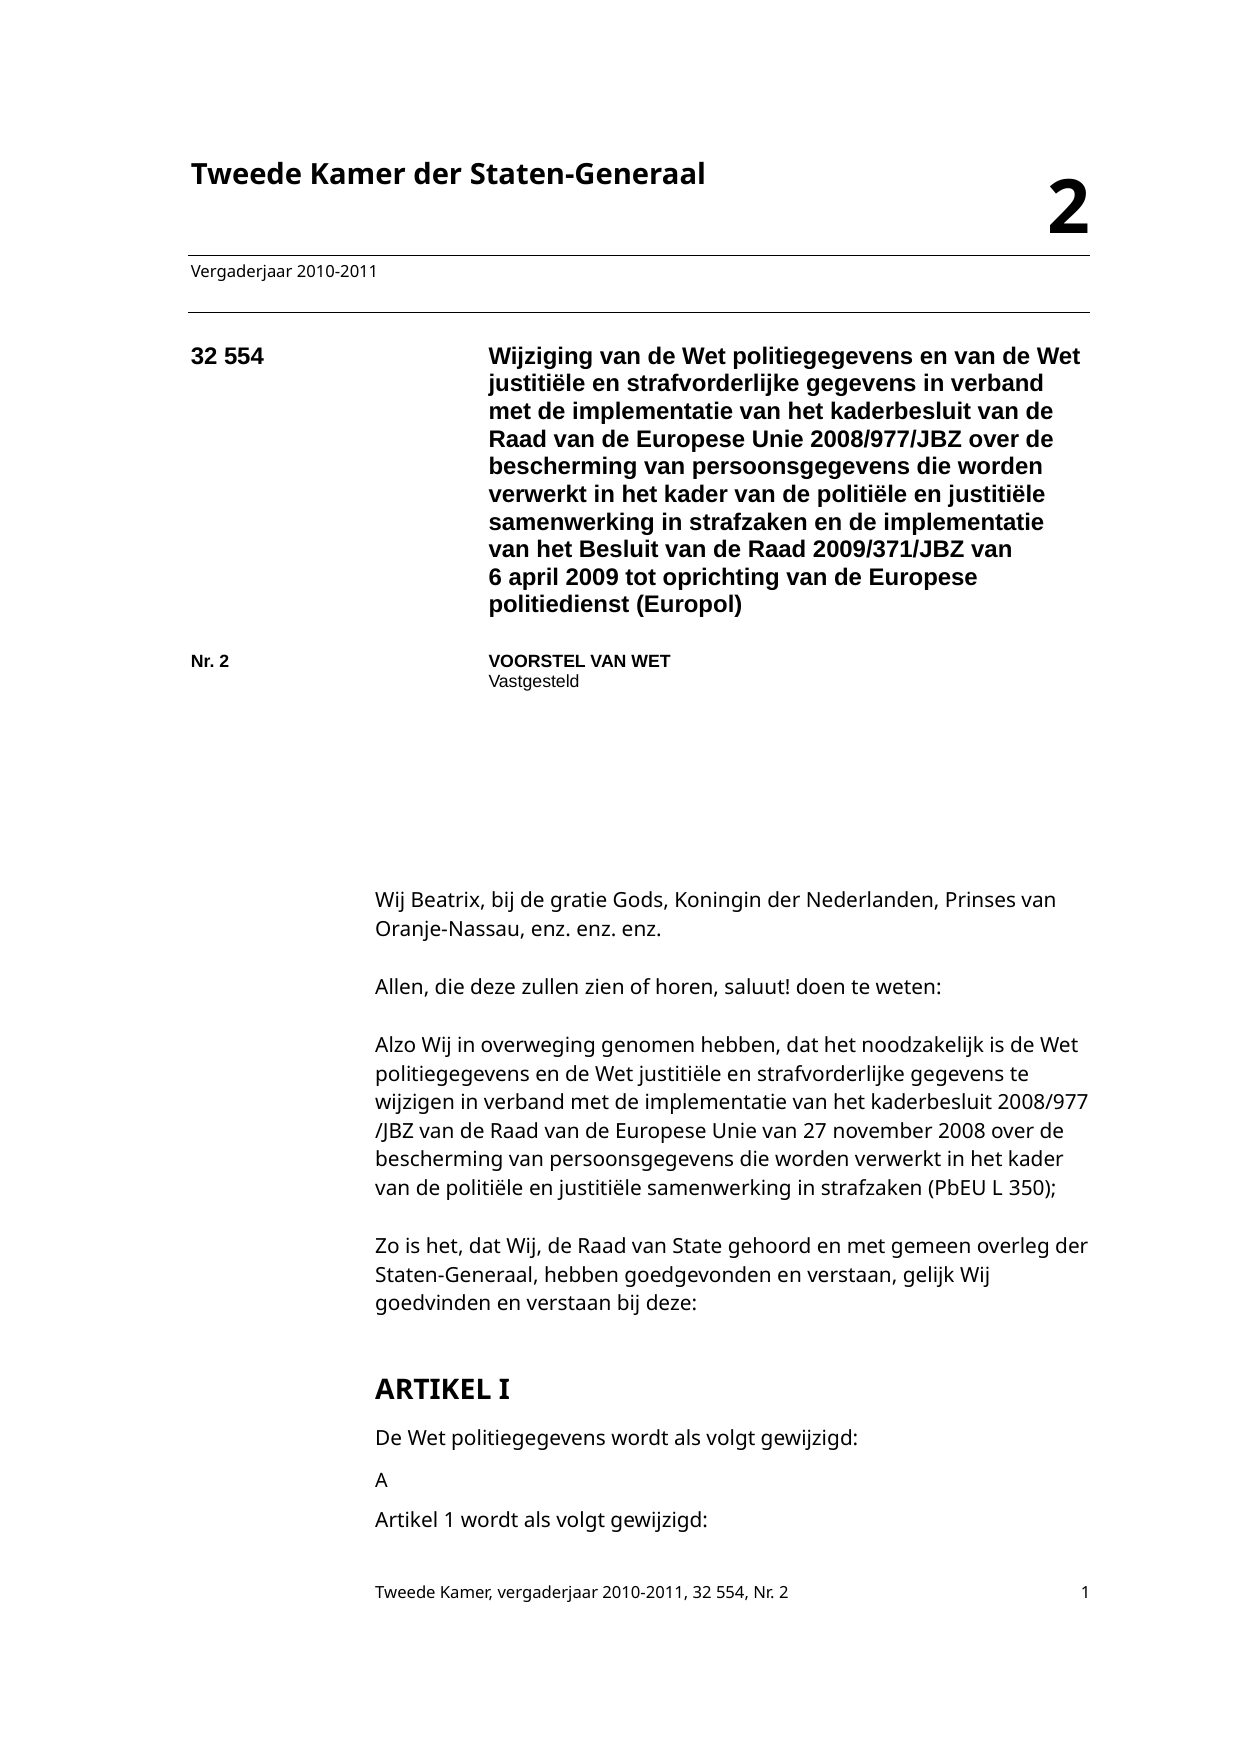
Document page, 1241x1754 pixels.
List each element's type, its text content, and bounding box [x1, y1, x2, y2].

text Artikel 1 wordt als volgt gewijzigd: [375, 1505, 1090, 1533]
table_header 2 [910, 150, 1090, 255]
table_header Tweede Kamer der Staten-Generaal [188, 150, 909, 255]
text Alzo Wij in overweging genomen hebben, dat het noodzakelijk is de Wet politiegegevens en de Wet justitiële en strafvorderlijke gegevens te wijzigen in verband met de implementatie van het kaderbesluit 2008/977 /JBZ van de Raad van de Europese Unie van 27 november 2008 over de bescherming van persoonsgegevens die worden verwerkt in het kader van de politiële en justitiële samenwerking in strafzaken (PbEU L 350); [375, 1031, 1090, 1201]
table_cell VOORSTEL VAN WET Vastgesteld [485, 648, 1090, 767]
table_cell Vergaderjaar 2010-2011 [188, 256, 485, 312]
table_cell [485, 256, 1090, 312]
table_cell [188, 313, 485, 339]
table_cell Wijziging van de Wet politiegegevens en van de Wet justitiële en strafvorderlijke gegevens in verband met de implementatie van het kaderbesluit van de Raad van de Europese Unie 2008/977/JBZ over de bescherming van persoonsgegevens die worden verwerkt in het kader van de politiële en justitiële samenwerking in strafzaken en de implementatie van het Besluit van de Raad 2009/371/JBZ van 6 april 2009 tot oprichting van de Europese politiedienst (Europol) [485, 339, 1090, 648]
text Zo is het, dat Wij, de Raad van State gehoord en met gemeen overleg der Staten-Generaal, hebben goedgevonden en verstaan, gelijk Wij goedvinden en verstaan bij deze: [375, 1231, 1090, 1317]
table_cell [485, 313, 1090, 339]
table_cell Nr. 2 [188, 648, 485, 767]
text De Wet politiegegevens wordt als volgt gewijzigd: [375, 1423, 1090, 1451]
text Wij Beatrix, bij de gratie Gods, Koningin der Nederlanden, Prinses van Oranje-Nassau, enz. enz. enz. [375, 885, 1090, 942]
text A [375, 1466, 1090, 1493]
text Allen, die deze zullen zien of horen, saluut! doen te weten: [375, 972, 1090, 1001]
subtitle ARTIKEL I [375, 1369, 1090, 1408]
table_cell 32 554 [188, 339, 485, 648]
